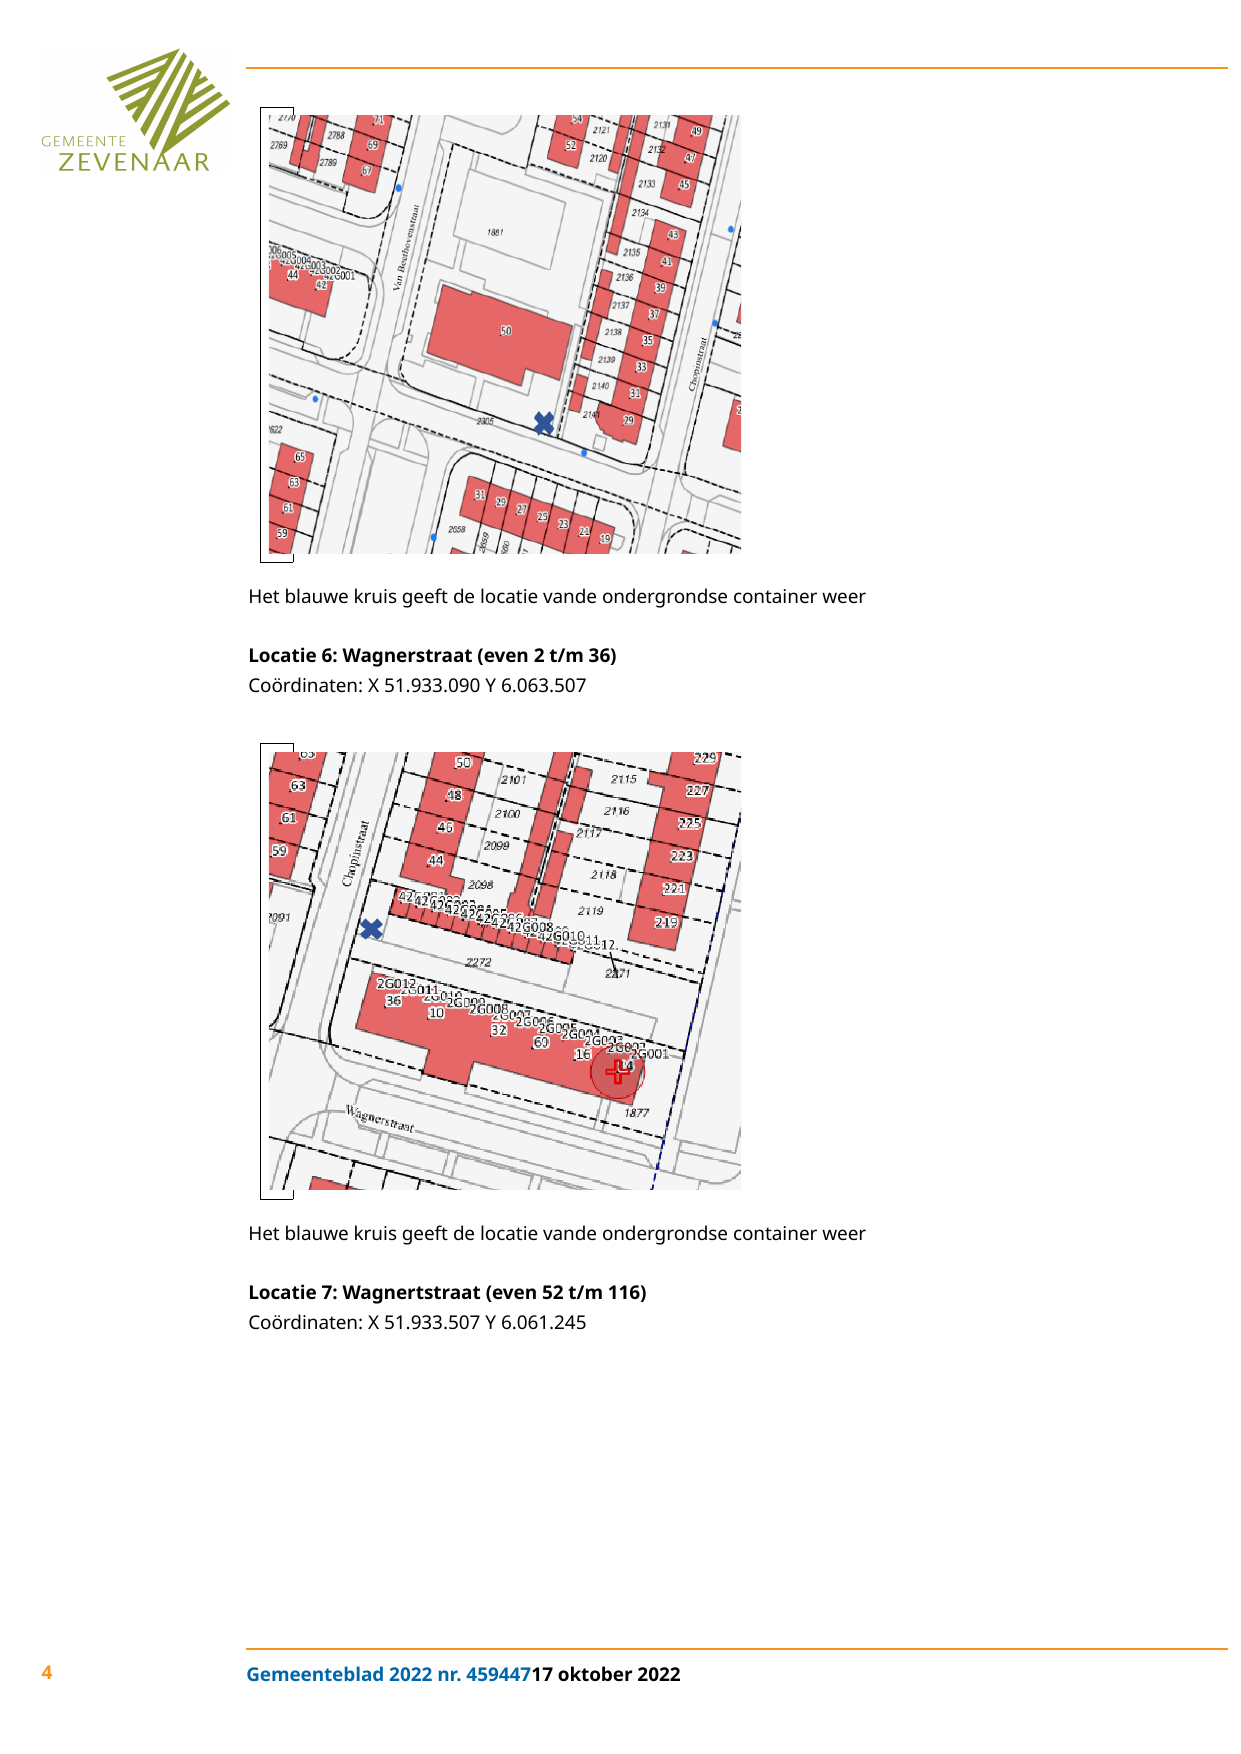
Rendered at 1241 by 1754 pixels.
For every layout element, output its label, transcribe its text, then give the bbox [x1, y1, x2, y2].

text Coördinaten: X 51.933.090 Y 6.063.507 [248, 672, 1152, 698]
picture [268, 115, 742, 554]
text Het blauwe kruis geeft de locatie vande ondergrondse container weer [248, 583, 1152, 609]
text Het blauwe kruis geeft de locatie vande ondergrondse container weer [248, 1220, 1152, 1246]
text Coördinaten: X 51.933.507 Y 6.061.245 [248, 1309, 1152, 1335]
picture [268, 752, 742, 1190]
picture [41, 47, 231, 172]
text Locatie 6: Wagnerstraat (even 2 t/m 36) [248, 643, 1152, 668]
text Locatie 7: Wagnertstraat (even 52 t/m 116) [248, 1279, 1152, 1305]
